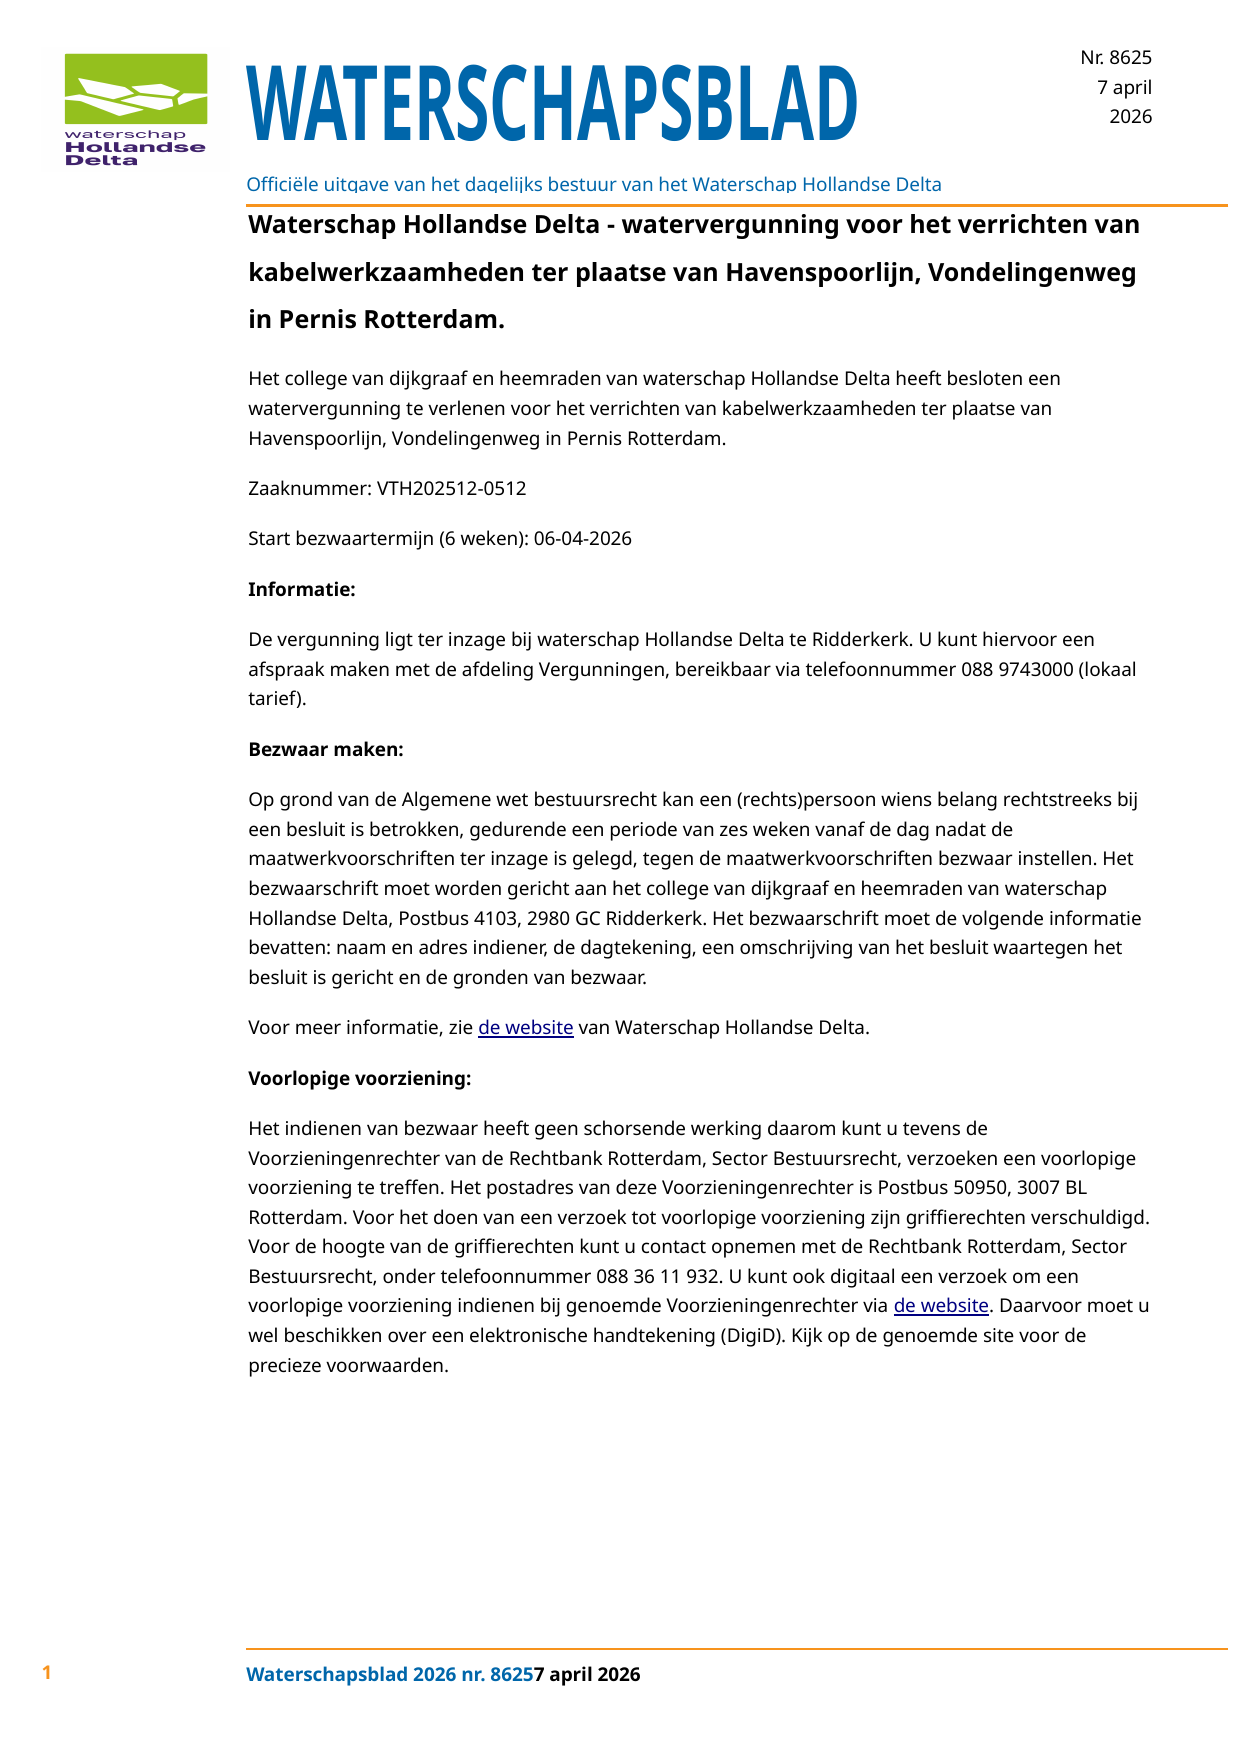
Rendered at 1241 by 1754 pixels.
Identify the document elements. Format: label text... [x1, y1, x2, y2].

text Bezwaar maken: [248, 736, 1152, 762]
text Het indienen van bezwaar heeft geen schorsende werking daarom kunt u tevens de Voorzieningenrechter van de Rechtbank Rotterdam, Sector Bestuursrecht, verzoeken een voorlopige voorziening te treffen. Het postadres van deze Voorzieningenrechter is Postbus 50950, 3007 BL Rotterdam. Voor het doen van een verzoek tot voorlopige voorziening zijn griffierechten verschuldigd. Voor de hoogte van de griffierechten kunt u contact opnemen met de Rechtbank Rotterdam, Sector Bestuursrecht, onder telefoonnummer 088 36 11 932. U kunt ook digitaal een verzoek om een voorlopige voorziening indienen bij genoemde Voorzieningenrechter via de website. Daarvoor moet u wel beschikken over een elektronische handtekening (DigiD). Kijk op de genoemde site voor de precieze voorwaarden. [248, 1115, 1152, 1377]
text Zaaknummer: VTH202512-0512 [248, 475, 1152, 501]
text Start bezwaartermijn (6 weken): 06-04-2026 [248, 526, 1152, 551]
text Op grond van de Algemene wet bestuursrecht kan een (rechts)persoon wiens belang rechtstreeks bij een besluit is betrokken, gedurende een periode van zes weken vanaf de dag nadat de maatwerkvoorschriften ter inzage is gelegd, tegen de maatwerkvoorschriften bezwaar instellen. Het bezwaarschrift moet worden gericht aan het college van dijkgraaf en heemraden van waterschap Hollandse Delta, Postbus 4103, 2980 GC Ridderkerk. Het bezwaarschrift moet de volgende informatie bevatten: naam en adres indiener, de dagtekening, een omschrijving van het besluit waartegen het besluit is gericht en de gronden van bezwaar. [248, 786, 1152, 989]
text De vergunning ligt ter inzage bij waterschap Hollandse Delta te Ridderkerk. U kunt hiervoor een afspraak maken met de afdeling Vergunningen, bereikbaar via telefoonnummer 088 9743000 (lokaal tarief). [248, 626, 1152, 711]
text Voorlopige voorziening: [248, 1065, 1152, 1090]
text Informatie: [248, 576, 1152, 602]
text Het college van dijkgraaf en heemraden van waterschap Hollandse Delta heeft besloten een watervergunning te verlenen voor het verrichten van kabelwerkzaamheden ter plaatse van Havenspoorlijn, Vondelingenweg in Pernis Rotterdam. [248, 366, 1152, 450]
picture [41, 47, 231, 172]
text Voor meer informatie, zie de website van Waterschap Hollandse Delta. [248, 1014, 1152, 1040]
text Waterschap Hollandse Delta - watervergunning voor het verrichten van kabelwerkzaamheden ter plaatse van Havenspoorlijn, Vondelingenweg in Pernis Rotterdam. [248, 207, 1152, 336]
